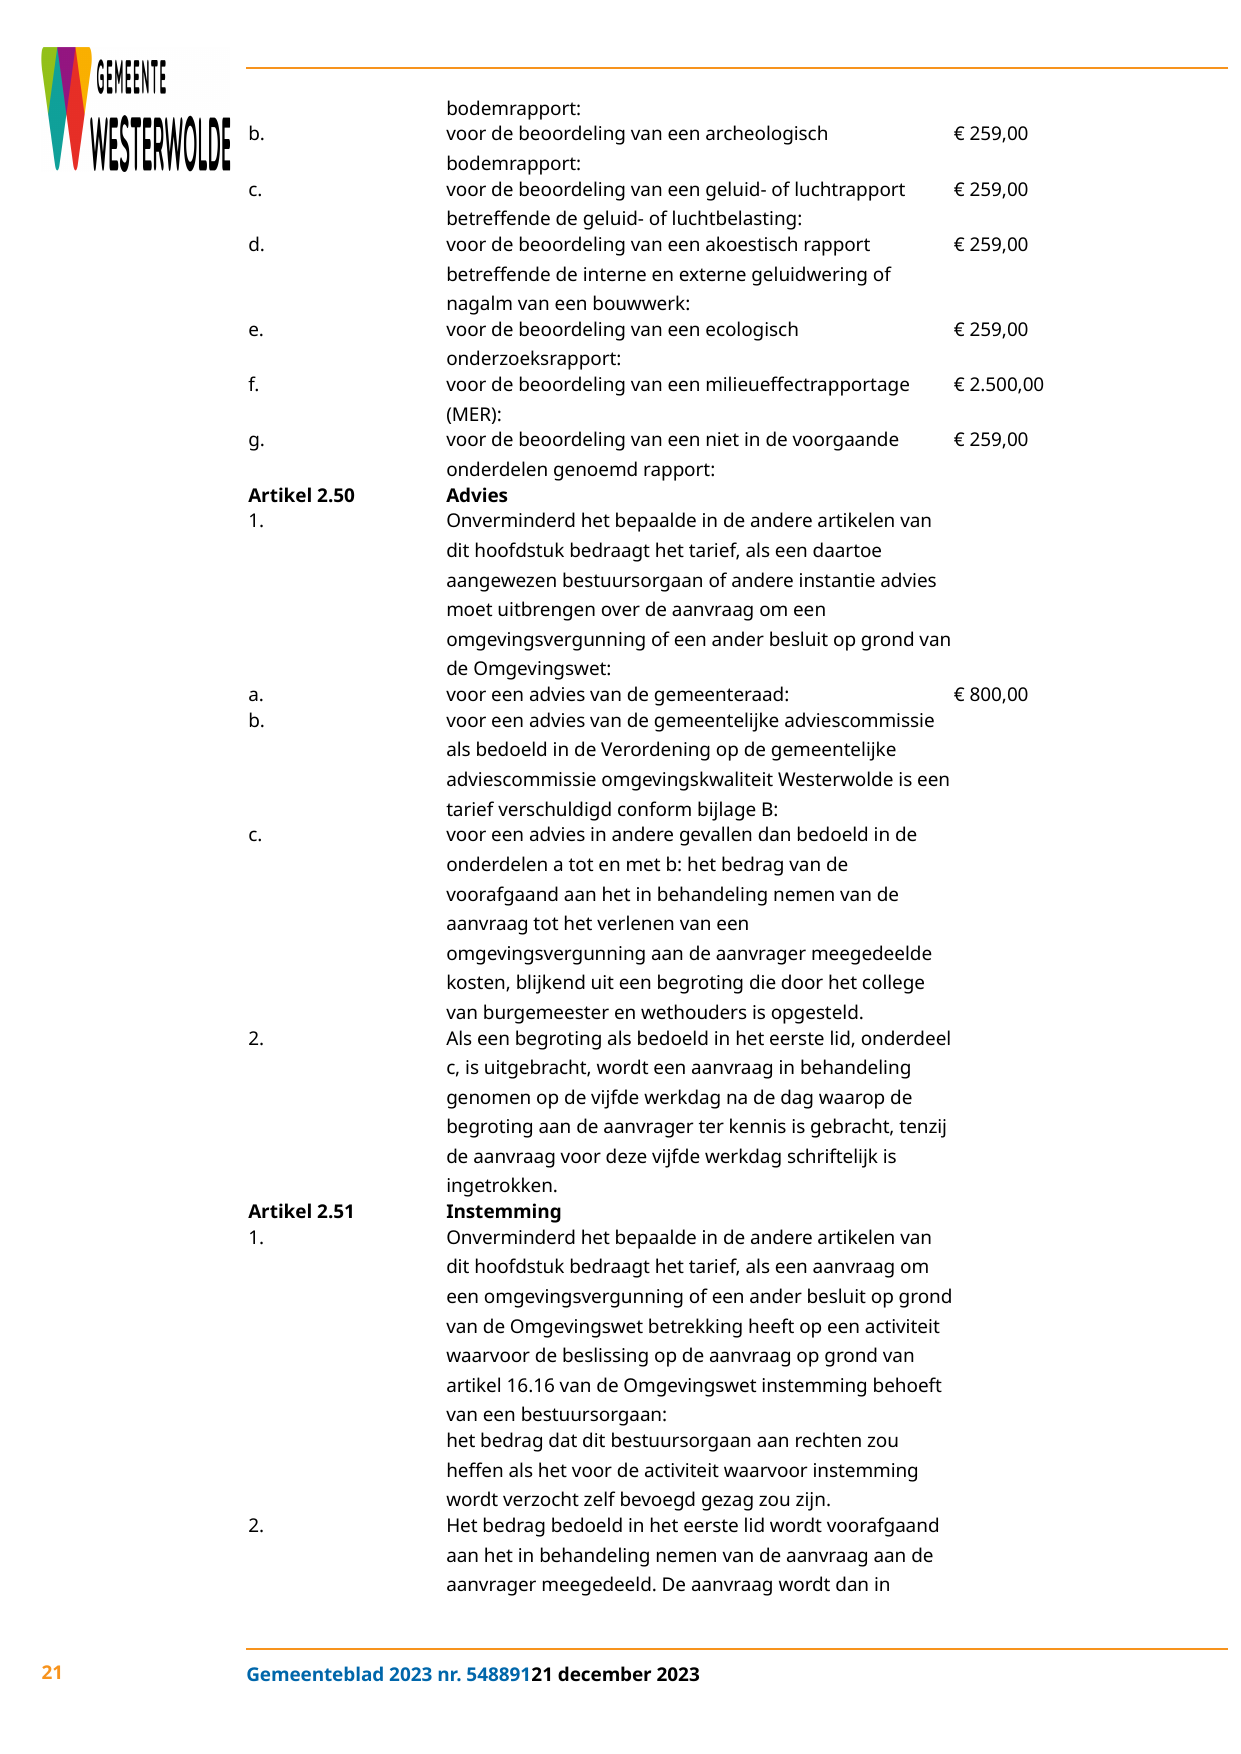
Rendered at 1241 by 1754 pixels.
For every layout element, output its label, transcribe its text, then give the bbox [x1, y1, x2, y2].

table_cell [954, 1025, 1152, 1198]
table_cell € 259,00 [954, 176, 1152, 231]
table_cell 1. [248, 1224, 446, 1427]
table_cell Onverminderd het bepaalde in de andere artikelen van dit hoofdstuk bedraagt het tarief, als een aanvraag om een omgevingsvergunning of een ander besluit op grond van de Omgevingswet betrekking heeft op een activiteit waarvoor de beslissing op de aanvraag op grond van artikel 16.16 van de Omgevingswet instemming behoeft van een bestuursorgaan: [446, 1224, 954, 1427]
table_cell f. [248, 371, 446, 427]
table_cell e. [248, 316, 446, 371]
table_cell a. [248, 681, 446, 707]
table_cell [954, 508, 1152, 681]
table_cell b. [248, 121, 446, 176]
picture [41, 47, 231, 172]
table_cell voor de beoordeling van een niet in de voorgaande onderdelen genoemd rapport: [446, 427, 954, 482]
table_cell [954, 822, 1152, 1025]
table_cell voor een advies in andere gevallen dan bedoeld in de onderdelen a tot en met b: het bedrag van de voorafgaand aan het in behandeling nemen van de aanvraag tot het verlenen van een omgevingsvergunning aan de aanvrager meegedeelde kosten, blijkend uit een begroting die door het college van burgemeester en wethouders is opgesteld. [446, 822, 954, 1025]
table_cell b. [248, 707, 446, 822]
table_cell Als een begroting als bedoeld in het eerste lid, onderdeel c, is uitgebracht, wordt een aanvraag in behandeling genomen op de vijfde werkdag na de dag waarop de begroting aan de aanvrager ter kennis is gebracht, tenzij de aanvraag voor deze vijfde werkdag schriftelijk is ingetrokken. [446, 1025, 954, 1198]
table_cell Advies [446, 482, 954, 508]
table_cell g. [248, 427, 446, 482]
table_cell c. [248, 176, 446, 231]
table_cell [954, 1428, 1152, 1512]
table_cell [954, 95, 1152, 121]
table_cell Onverminderd het bepaalde in de andere artikelen van dit hoofdstuk bedraagt het tarief, als een daartoe aangewezen bestuursorgaan of andere instantie advies moet uitbrengen over de aanvraag om een omgevingsvergunning of een ander besluit op grond van de Omgevingswet: [446, 508, 954, 681]
table_cell c. [248, 822, 446, 1025]
table_cell bodemrapport: [446, 95, 954, 121]
table_cell [248, 95, 446, 121]
table_cell Het bedrag bedoeld in het eerste lid wordt voorafgaand aan het in behandeling nemen van de aanvraag aan de aanvrager meegedeeld. De aanvraag wordt dan in [446, 1512, 954, 1597]
table_cell voor de beoordeling van een archeologisch bodemrapport: [446, 121, 954, 176]
table_cell Artikel 2.50 [248, 482, 446, 508]
table_cell € 259,00 [954, 427, 1152, 482]
table_cell Artikel 2.51 [248, 1199, 446, 1224]
table_cell voor de beoordeling van een akoestisch rapport betreffende de interne en externe geluidwering of nagalm van een bouwwerk: [446, 231, 954, 316]
table_cell voor de beoordeling van een geluid- of luchtrapport betreffende de geluid- of luchtbelasting: [446, 176, 954, 231]
table_cell 2. [248, 1512, 446, 1597]
table_cell [954, 1224, 1152, 1427]
table_cell [954, 482, 1152, 508]
table_cell voor een advies van de gemeentelijke adviescommissie als bedoeld in de Verordening op de gemeentelijke adviescommissie omgevingskwaliteit Westerwolde is een tarief verschuldigd conform bijlage B: [446, 707, 954, 822]
table_cell het bedrag dat dit bestuursorgaan aan rechten zou heffen als het voor de activiteit waarvoor instemming wordt verzocht zelf bevoegd gezag zou zijn. [446, 1428, 954, 1512]
table_cell € 259,00 [954, 121, 1152, 176]
table_cell [248, 1428, 446, 1512]
table_cell voor een advies van de gemeenteraad: [446, 681, 954, 707]
table_cell € 259,00 [954, 231, 1152, 316]
table_cell Instemming [446, 1199, 954, 1224]
table_cell [954, 1199, 1152, 1224]
table_cell 1. [248, 508, 446, 681]
table_cell voor de beoordeling van een milieueffectrapportage (MER): [446, 371, 954, 427]
table_cell d. [248, 231, 446, 316]
table_cell € 259,00 [954, 316, 1152, 371]
table_cell voor de beoordeling van een ecologisch onderzoeksrapport: [446, 316, 954, 371]
table_cell € 800,00 [954, 681, 1152, 707]
table_cell € 2.500,00 [954, 371, 1152, 427]
table_cell [954, 1512, 1152, 1597]
table_cell 2. [248, 1025, 446, 1198]
table_cell [954, 707, 1152, 822]
